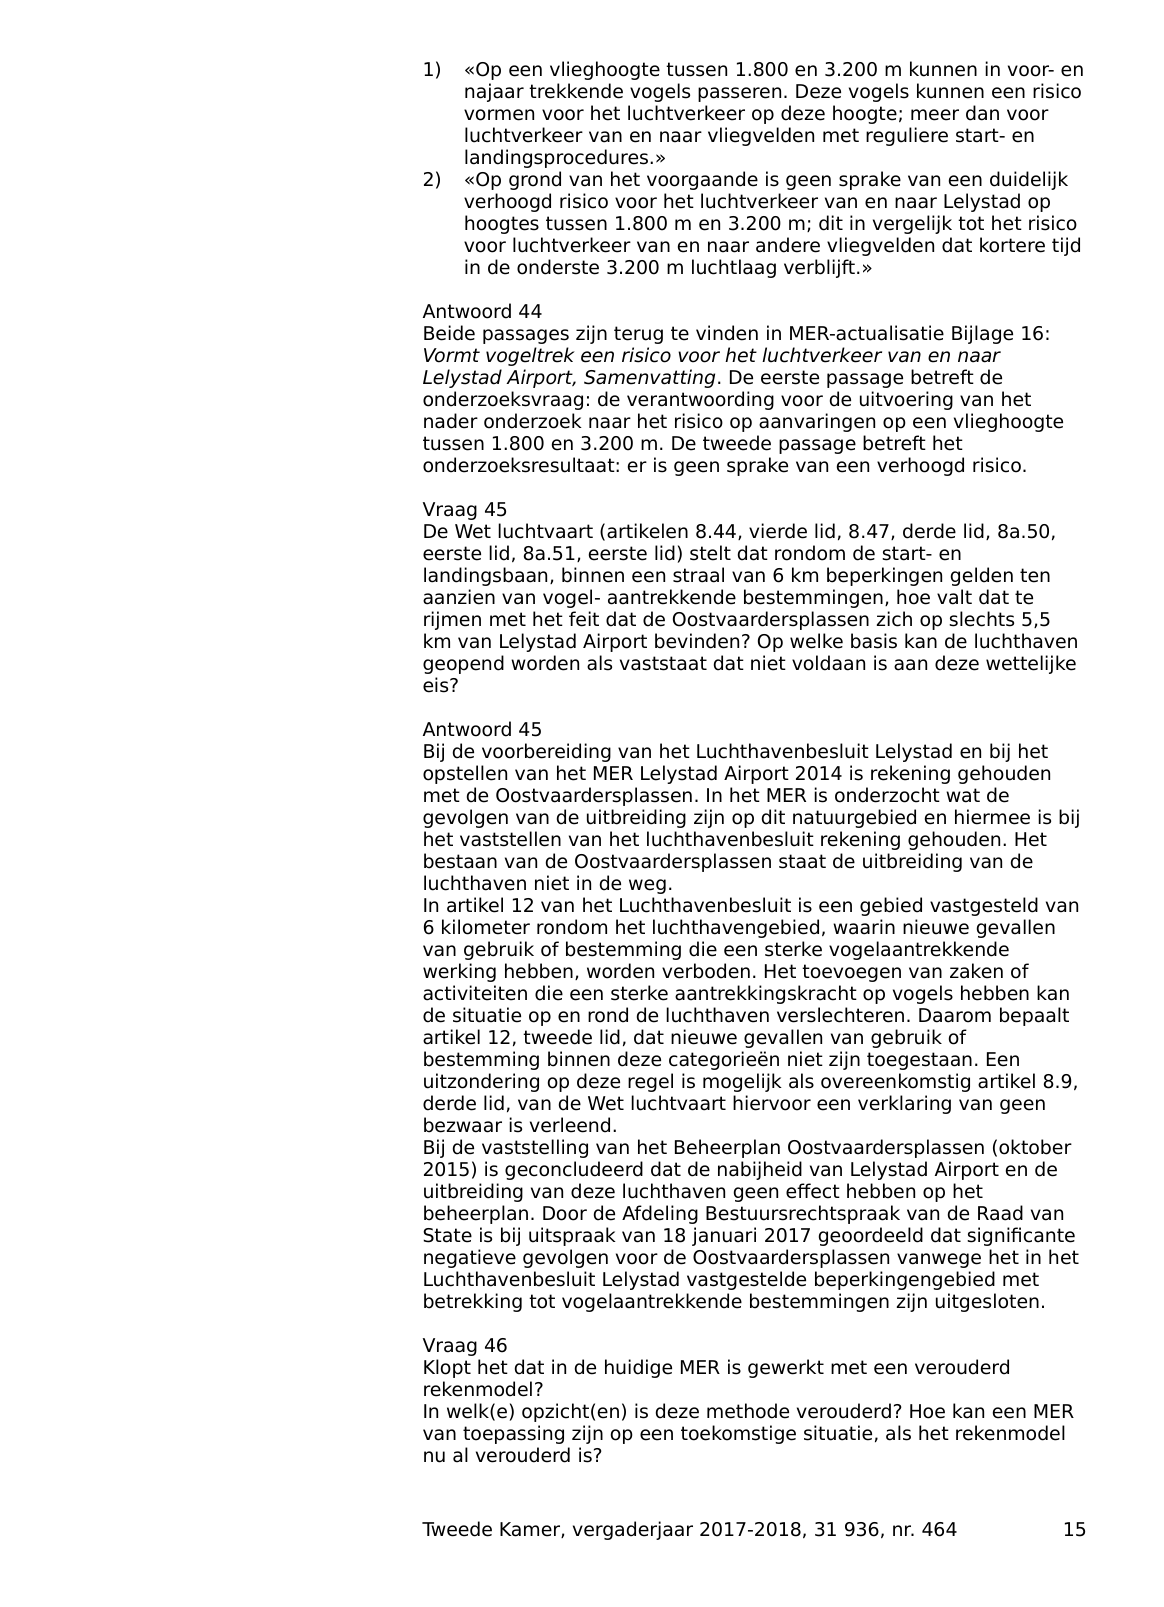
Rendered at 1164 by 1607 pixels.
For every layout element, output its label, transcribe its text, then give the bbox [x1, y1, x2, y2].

text Vraag 45 [422, 499, 1087, 521]
text Antwoord 45 [422, 719, 1087, 741]
text Vraag 46 [422, 1335, 1087, 1357]
text Bij de vaststelling van het Beheerplan Oostvaardersplassen (oktober 2015) is geconcludeerd dat de nabijheid van Lelystad Airport en de uitbreiding van deze luchthaven geen effect hebben op het beheerplan. Door de Afdeling Bestuursrechtspraak van de Raad van State is bij uitspraak van 18 januari 2017 geoordeeld dat significante negatieve gevolgen voor de Oostvaardersplassen vanwege het in het Luchthavenbesluit Lelystad vastgestelde beperkingengebied met betrekking tot vogelaantrekkende bestemmingen zijn uitgesloten. [422, 1137, 1087, 1312]
text In welk(e) opzicht(en) is deze methode verouderd? Hoe kan een MER van toepassing zijn op een toekomstige situatie, als het rekenmodel nu al verouderd is? [422, 1401, 1087, 1467]
text Klopt het dat in de huidige MER is gewerkt met een verouderd rekenmodel? [422, 1357, 1087, 1401]
text Bij de voorbereiding van het Luchthavenbesluit Lelystad en bij het opstellen van het MER Lelystad Airport 2014 is rekening gehouden met de Oostvaardersplassen. In het MER is onderzocht wat de gevolgen van de uitbreiding zijn op dit natuurgebied en hiermee is bij het vaststellen van het luchthavenbesluit rekening gehouden. Het bestaan van de Oostvaardersplassen staat de uitbreiding van de luchthaven niet in de weg. [422, 741, 1087, 895]
text 2) «Op grond van het voorgaande is geen sprake van een duidelijk verhoogd risico voor het luchtverkeer van en naar Lelystad op hoogtes tussen 1.800 m en 3.200 m; dit in vergelijk tot het risico voor luchtverkeer van en naar andere vliegvelden dat kortere tijd in de onderste 3.200 m luchtlaag verblijft.» [422, 169, 1087, 279]
text In artikel 12 van het Luchthavenbesluit is een gebied vastgesteld van 6 kilometer rondom het luchthavengebied, waarin nieuwe gevallen van gebruik of bestemming die een sterke vogelaantrekkende werking hebben, worden verboden. Het toevoegen van zaken of activiteiten die een sterke aantrekkingskracht op vogels hebben kan de situatie op en rond de luchthaven verslechteren. Daarom bepaalt artikel 12, tweede lid, dat nieuwe gevallen van gebruik of bestemming binnen deze categorieën niet zijn toegestaan. Een uitzondering op deze regel is mogelijk als overeenkomstig artikel 8.9, derde lid, van de Wet luchtvaart hiervoor een verklaring van geen bezwaar is verleend. [422, 895, 1087, 1137]
text De Wet luchtvaart (artikelen 8.44, vierde lid, 8.47, derde lid, 8a.50, eerste lid, 8a.51, eerste lid) stelt dat rondom de start- en landingsbaan, binnen een straal van 6 km beperkingen gelden ten aanzien van vogel- aantrekkende bestemmingen, hoe valt dat te rijmen met het feit dat de Oostvaardersplassen zich op slechts 5,5 km van Lelystad Airport bevinden? Op welke basis kan de luchthaven geopend worden als vaststaat dat niet voldaan is aan deze wettelijke eis? [422, 521, 1087, 697]
text 1) «Op een vlieghoogte tussen 1.800 en 3.200 m kunnen in voor- en najaar trekkende vogels passeren. Deze vogels kunnen een risico vormen voor het luchtverkeer op deze hoogte; meer dan voor luchtverkeer van en naar vliegvelden met reguliere start- en landingsprocedures.» [422, 59, 1087, 169]
text Beide passages zijn terug te vinden in MER-actualisatie Bijlage 16: Vormt vogeltrek een risico voor het luchtverkeer van en naar Lelystad Airport, Samenvatting. De eerste passage betreft de onderzoeksvraag: de verantwoording voor de uitvoering van het nader onderzoek naar het risico op aanvaringen op een vlieghoogte tussen 1.800 en 3.200 m. De tweede passage betreft het onderzoeksresultaat: er is geen sprake van een verhoogd risico. [422, 323, 1087, 477]
text Antwoord 44 [422, 301, 1087, 323]
